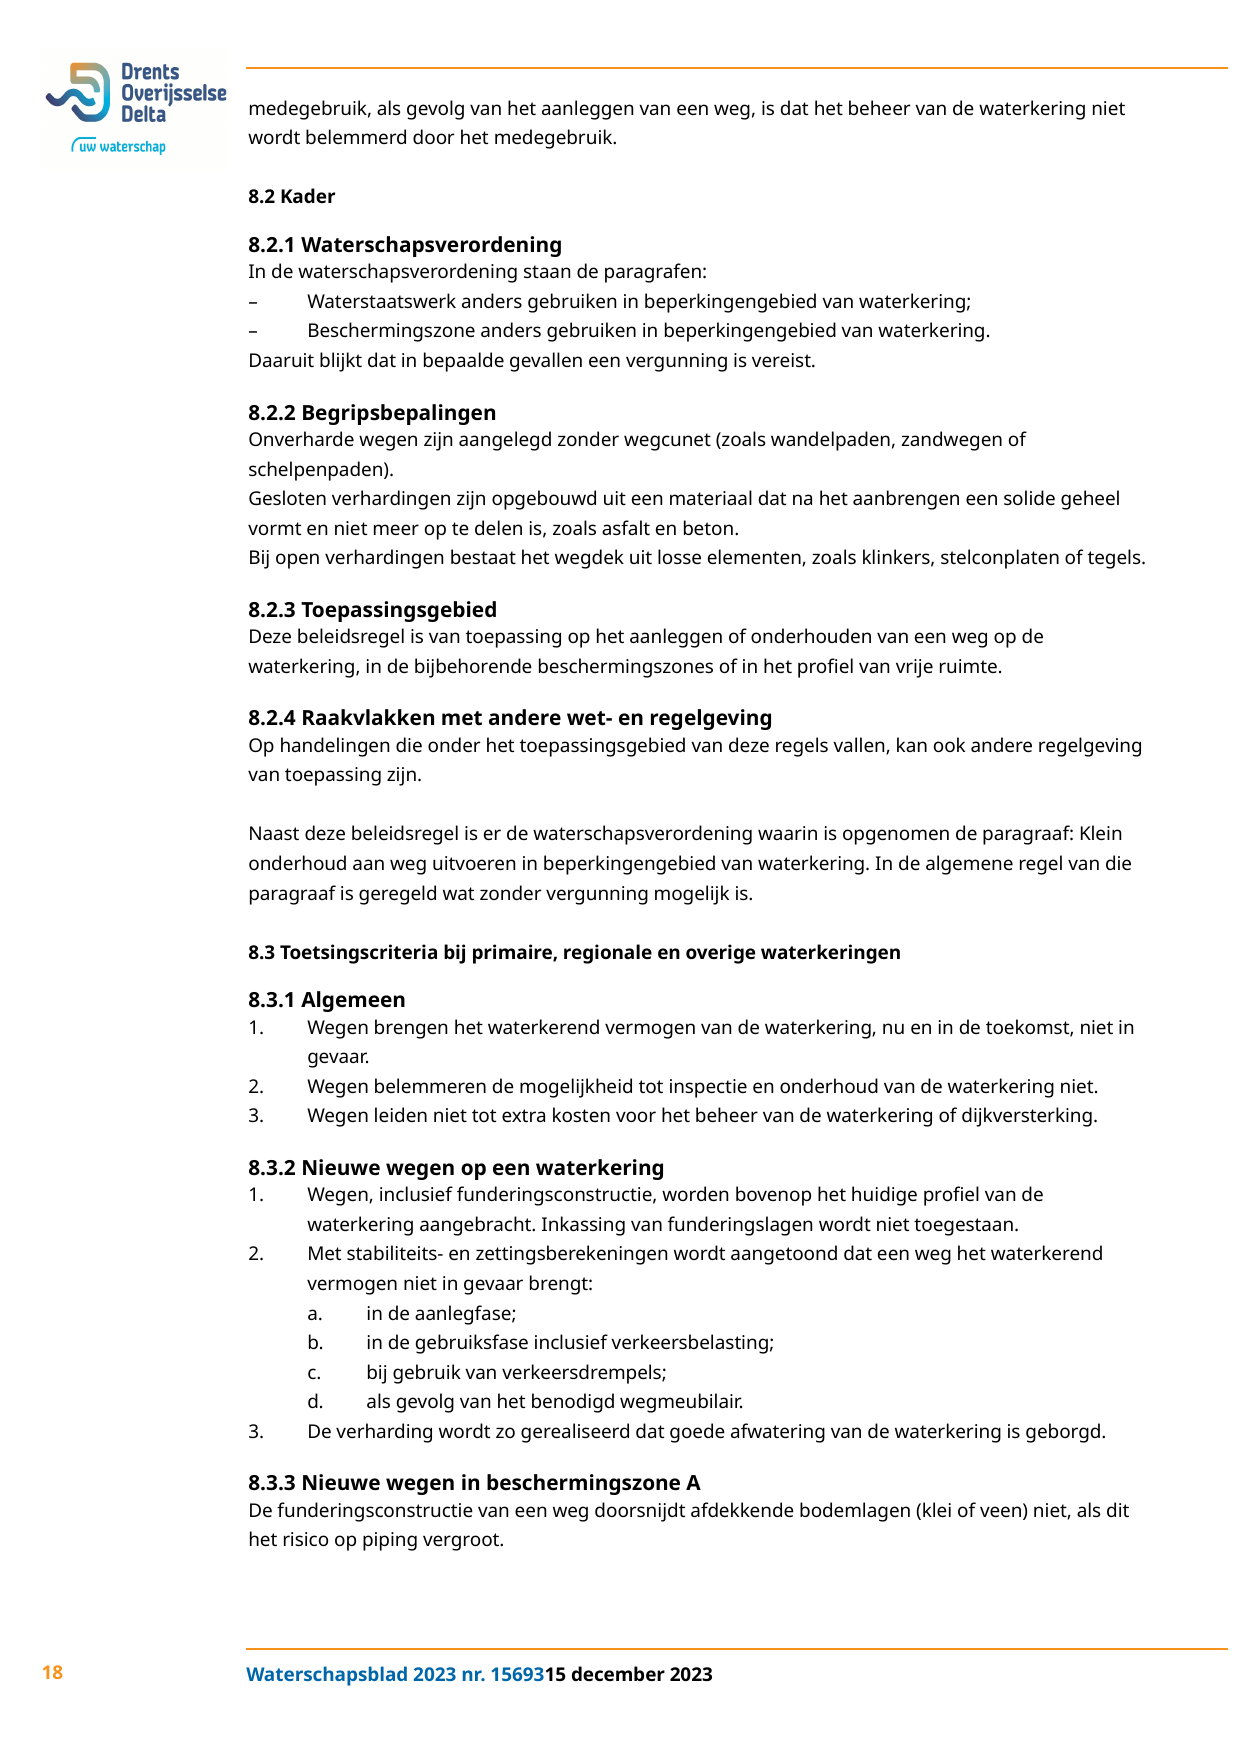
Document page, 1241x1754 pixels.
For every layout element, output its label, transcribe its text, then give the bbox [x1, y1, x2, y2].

text Onverharde wegen zijn aangelegd zonder wegcunet (zoals wandelpaden, zandwegen of schelpenpaden). [248, 426, 1152, 481]
text 8.2 Kader [248, 183, 1152, 209]
list Wegen brengen het waterkerend vermogen van de waterkering, nu en in de toekomst, niet in gevaar. [248, 1014, 1152, 1069]
text Naast deze beleidsregel is er de waterschapsverordening waarin is opgenomen de paragraaf: Klein onderhoud aan weg uitvoeren in beperkingengebied van waterkering. In de algemene regel van die paragraaf is geregeld wat zonder vergunning mogelijk is. [248, 821, 1152, 905]
list als gevolg van het benodigd wegmeubilair. [307, 1388, 1152, 1414]
text 8.3 Toetsingscriteria bij primaire, regionale en overige waterkeringen [248, 939, 1152, 964]
text medegebruik, als gevolg van het aanleggen van een weg, is dat het beheer van de waterkering niet wordt belemmerd door het medegebruik. [248, 95, 1152, 150]
list De verharding wordt zo gerealiseerd dat goede afwatering van de waterkering is geborgd. [248, 1418, 1152, 1444]
list Waterstaatswerk anders gebruiken in beperkingengebied van waterkering; [248, 288, 1152, 314]
list bij gebruik van verkeersdrempels; [307, 1359, 1152, 1385]
text 8.3.3 Nieuwe wegen in beschermingszone A [248, 1468, 1152, 1497]
text Op handelingen die onder het toepassingsgebied van deze regels vallen, kan ook andere regelgeving van toepassing zijn. [248, 732, 1152, 787]
text 8.2.3 Toepassingsgebied [248, 595, 1152, 623]
list Beschermingszone anders gebruiken in beperkingengebied van waterkering. [248, 318, 1152, 343]
text Deze beleidsregel is van toepassing op het aanleggen of onderhouden van een weg op de waterkering, in de bijbehorende beschermingszones of in het profiel van vrije ruimte. [248, 623, 1152, 679]
text In de waterschapsverordening staan de paragrafen: [248, 258, 1152, 284]
list Wegen, inclusief funderingsconstructie, worden bovenop het huidige profiel van de waterkering aangebracht. Inkassing van funderingslagen wordt niet toegestaan. [248, 1181, 1152, 1237]
list in de aanlegfase; [307, 1300, 1152, 1326]
text Gesloten verhardingen zijn opgebouwd uit een materiaal dat na het aanbrengen een solide geheel vormt en niet meer op te delen is, zoals asfalt en beton. [248, 485, 1152, 541]
text Daaruit blijkt dat in bepaalde gevallen een vergunning is vereist. [248, 347, 1152, 373]
text 8.2.4 Raakvlakken met andere wet- en regelgeving [248, 703, 1152, 732]
list Met stabiliteits- en zettingsberekeningen wordt aangetoond dat een weg het waterkerend vermogen niet in gevaar brengt: [248, 1241, 1152, 1296]
list Wegen belemmeren de mogelijkheid tot inspectie en onderhoud van de waterkering niet. [248, 1073, 1152, 1099]
text 8.3.2 Nieuwe wegen op een waterkering [248, 1153, 1152, 1181]
text De funderingsconstructie van een weg doorsnijdt afdekkende bodemlagen (klei of veen) niet, als dit het risico op piping vergroot. [248, 1497, 1152, 1552]
text 8.3.1 Algemeen [248, 985, 1152, 1014]
list Wegen leiden niet tot extra kosten voor het beheer van de waterkering of dijkversterking. [248, 1103, 1152, 1128]
text 8.2.2 Begripsbepalingen [248, 398, 1152, 426]
text 8.2.1 Waterschapsverordening [248, 230, 1152, 258]
list in de gebruiksfase inclusief verkeersbelasting; [307, 1329, 1152, 1355]
text Bij open verhardingen bestaat het wegdek uit losse elementen, zoals klinkers, stelconplaten of tegels. [248, 544, 1152, 570]
picture [41, 47, 231, 172]
